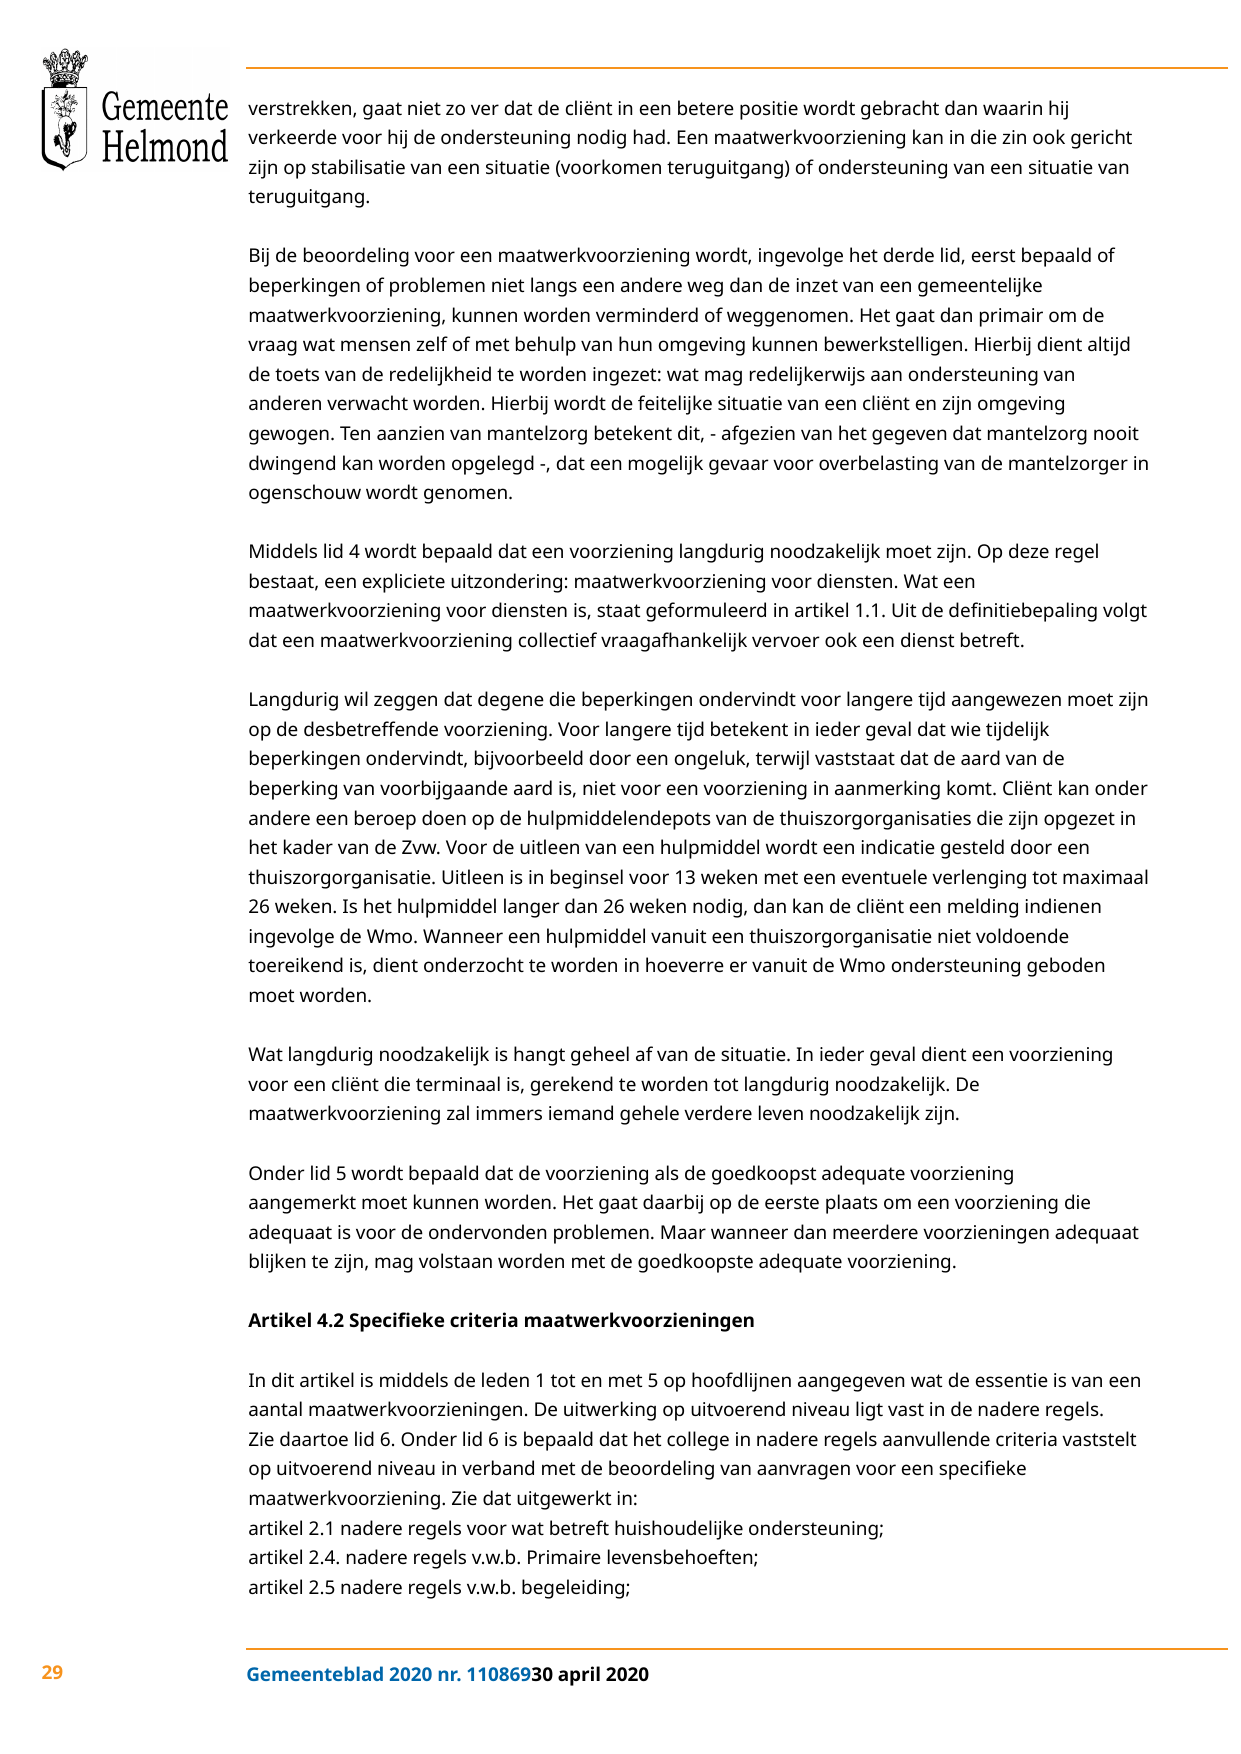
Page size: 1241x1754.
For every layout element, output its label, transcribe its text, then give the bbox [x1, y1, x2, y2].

text aangemerkt moet kunnen worden. Het gaat daarbij op de eerste plaats om een voorziening die adequaat is voor de ondervonden problemen. Maar wanneer dan meerdere voorzieningen adequaat blijken te zijn, mag volstaan worden met de goedkoopste adequate voorziening. [248, 1189, 1152, 1274]
text verstrekken, gaat niet zo ver dat de cliënt in een betere positie wordt gebracht dan waarin hij verkeerde voor hij de ondersteuning nodig had. Een maatwerkvoorziening kan in die zin ook gericht zijn op stabilisatie van een situatie (voorkomen teruguitgang) of ondersteuning van een situatie van teruguitgang. [248, 95, 1152, 209]
picture [41, 47, 231, 172]
text Artikel 4.2 Specifieke criteria maatwerkvoorzieningen [248, 1308, 1152, 1333]
text Bij de beoordeling voor een maatwerkvoorziening wordt, ingevolge het derde lid, eerst bepaald of beperkingen of problemen niet langs een andere weg dan de inzet van een gemeentelijke maatwerkvoorziening, kunnen worden verminderd of weggenomen. Het gaat dan primair om de vraag wat mensen zelf of met behulp van hun omgeving kunnen bewerkstelligen. Hierbij dient altijd de toets van de redelijkheid te worden ingezet: wat mag redelijkerwijs aan ondersteuning van anderen verwacht worden. Hierbij wordt de feitelijke situatie van een cliënt en zijn omgeving gewogen. Ten aanzien van mantelzorg betekent dit, - afgezien van het gegeven dat mantelzorg nooit dwingend kan worden opgelegd -, dat een mogelijk gevaar voor overbelasting van de mantelzorger in ogenschouw wordt genomen. [248, 243, 1152, 505]
text Wat langdurig noodzakelijk is hangt geheel af van de situatie. In ieder geval dient een voorziening voor een cliënt die terminaal is, gerekend te worden tot langdurig noodzakelijk. De maatwerkvoorziening zal immers iemand gehele verdere leven noodzakelijk zijn. [248, 1041, 1152, 1126]
text artikel 2.4. nadere regels v.w.b. Primaire levensbehoeften; [248, 1544, 1152, 1570]
text In dit artikel is middels de leden 1 tot en met 5 op hoofdlijnen aangegeven wat de essentie is van een aantal maatwerkvoorzieningen. De uitwerking op uitvoerend niveau ligt vast in de nadere regels. [248, 1367, 1152, 1422]
text artikel 2.1 nadere regels voor wat betreft huishoudelijke ondersteuning; [248, 1515, 1152, 1541]
text Langdurig wil zeggen dat degene die beperkingen ondervindt voor langere tijd aangewezen moet zijn op de desbetreffende voorziening. Voor langere tijd betekent in ieder geval dat wie tijdelijk beperkingen ondervindt, bijvoorbeeld door een ongeluk, terwijl vaststaat dat de aard van de beperking van voorbijgaande aard is, niet voor een voorziening in aanmerking komt. Cliënt kan onder andere een beroep doen op de hulpmiddelendepots van de thuiszorgorganisaties die zijn opgezet in het kader van de Zvw. Voor de uitleen van een hulpmiddel wordt een indicatie gesteld door een thuiszorgorganisatie. Uitleen is in beginsel voor 13 weken met een eventuele verlenging tot maximaal 26 weken. Is het hulpmiddel langer dan 26 weken nodig, dan kan de cliënt een melding indienen ingevolge de Wmo. Wanneer een hulpmiddel vanuit een thuiszorgorganisatie niet voldoende toereikend is, dient onderzocht te worden in hoeverre er vanuit de Wmo ondersteuning geboden moet worden. [248, 686, 1152, 1008]
text Onder lid 5 wordt bepaald dat de voorziening als de goedkoopst adequate voorziening [248, 1160, 1152, 1186]
text Zie daartoe lid 6. Onder lid 6 is bepaald dat het college in nadere regels aanvullende criteria vaststelt op uitvoerend niveau in verband met de beoordeling van aanvragen voor een specifieke maatwerkvoorziening. Zie dat uitgewerkt in: [248, 1426, 1152, 1511]
text Middels lid 4 wordt bepaald dat een voorziening langdurig noodzakelijk moet zijn. Op deze regel bestaat, een expliciete uitzondering: maatwerkvoorziening voor diensten. Wat een maatwerkvoorziening voor diensten is, staat geformuleerd in artikel 1.1. Uit de definitiebepaling volgt dat een maatwerkvoorziening collectief vraagafhankelijk vervoer ook een dienst betreft. [248, 538, 1152, 653]
text artikel 2.5 nadere regels v.w.b. begeleiding; [248, 1574, 1152, 1600]
